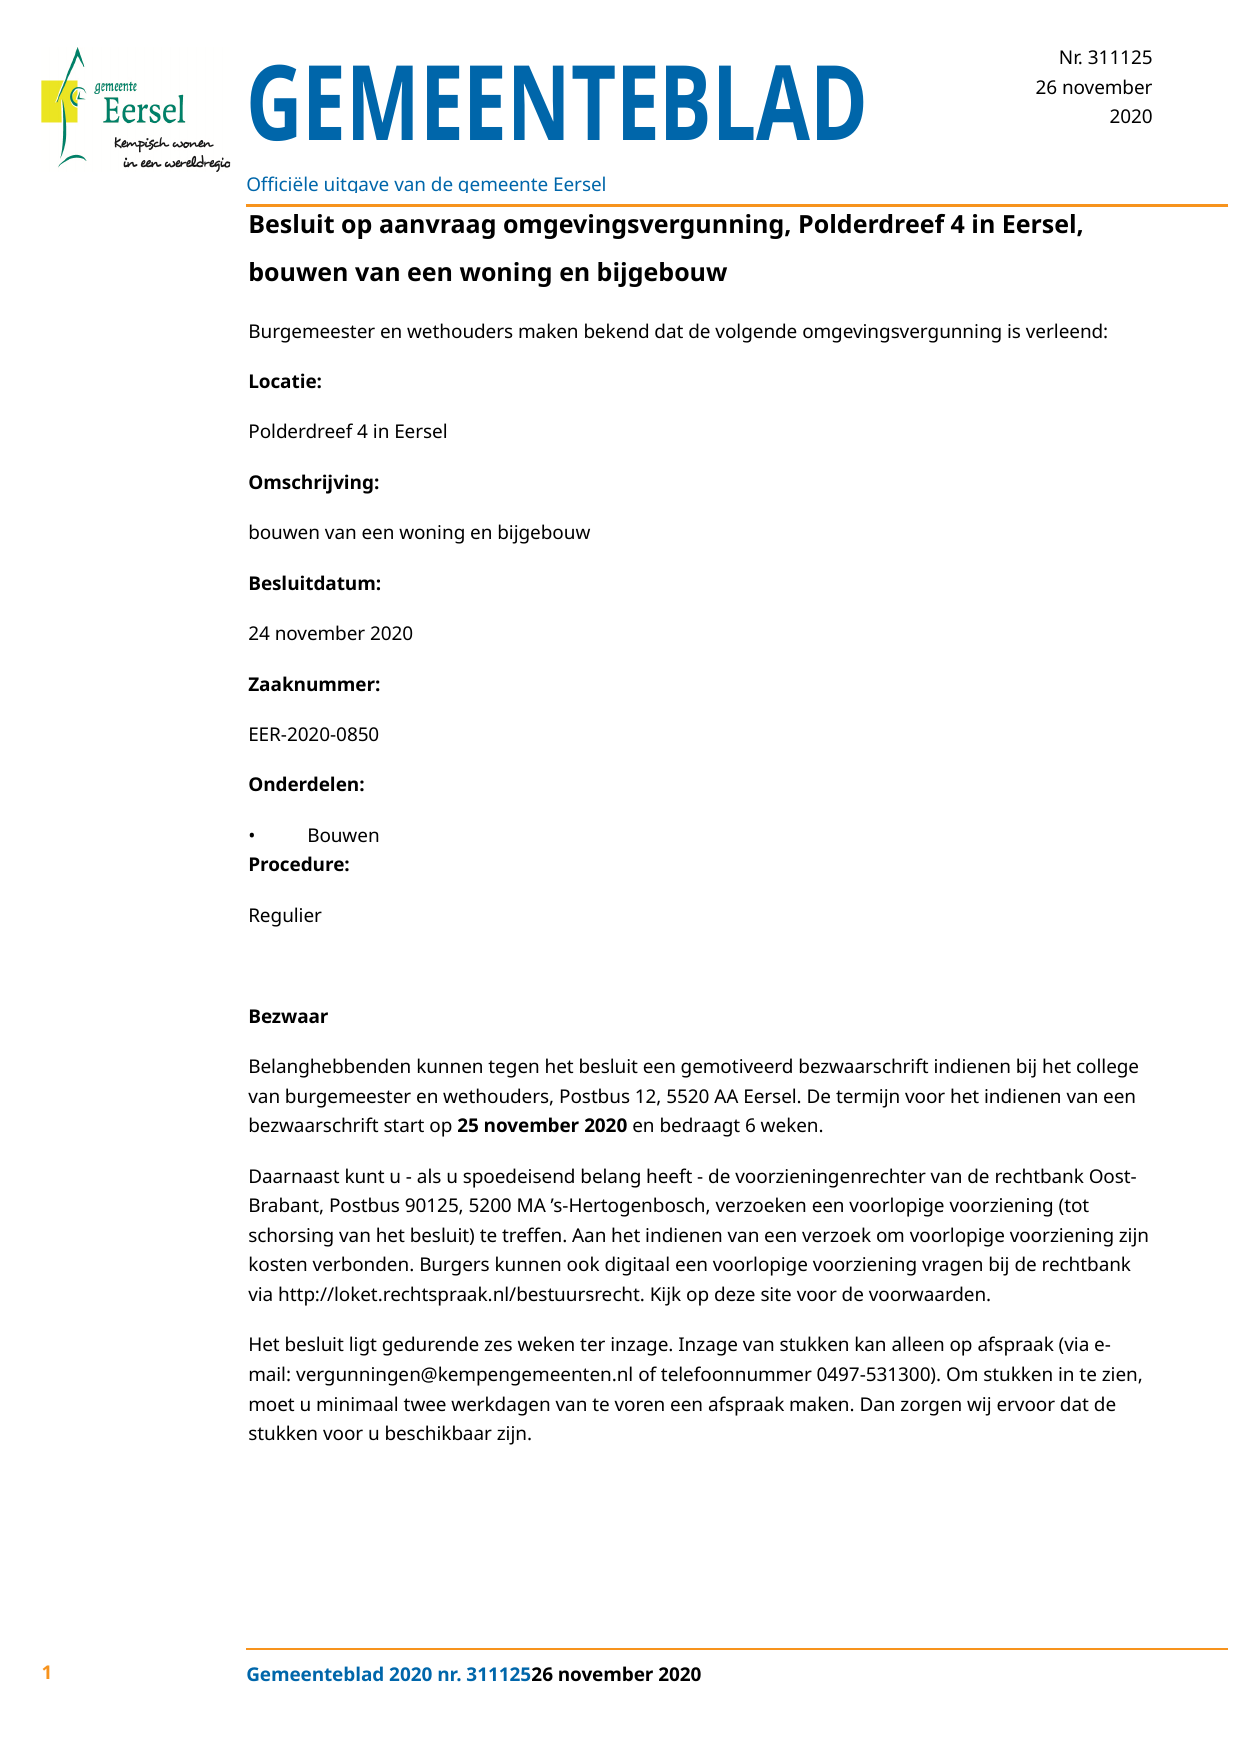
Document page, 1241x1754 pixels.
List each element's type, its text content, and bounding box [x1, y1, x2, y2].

text Besluitdatum: [248, 570, 1152, 596]
text Belanghebbenden kunnen tegen het besluit een gemotiveerd bezwaarschrift indienen bij het college van burgemeester en wethouders, Postbus 12, 5520 AA Eersel. De termijn voor het indienen van een bezwaarschrift start op 25 november 2020 en bedraagt 6 weken. [248, 1053, 1152, 1138]
text bouwen van een woning en bijgebouw [248, 519, 1152, 545]
text Het besluit ligt gedurende zes weken ter inzage. Inzage van stukken kan alleen op afspraak (via e-mail: vergunningen@kempengemeenten.nl of telefoonnummer 0497-531300). Om stukken in te zien, moet u minimaal twee werkdagen van te voren een afspraak maken. Dan zorgen wij ervoor dat de stukken voor u beschikbaar zijn. [248, 1332, 1152, 1446]
list Bouwen [248, 822, 1152, 848]
text Burgemeester en wethouders maken bekend dat de volgende omgevingsvergunning is verleend: [248, 318, 1152, 344]
text Regulier [248, 902, 1152, 928]
text EER-2020-0850 [248, 721, 1152, 747]
text Omschrijving: [248, 469, 1152, 495]
text 24 november 2020 [248, 620, 1152, 646]
text Polderdreef 4 in Eersel [248, 419, 1152, 444]
text Zaaknummer: [248, 671, 1152, 697]
text Onderdelen: [248, 772, 1152, 797]
text Locatie: [248, 368, 1152, 394]
picture [41, 47, 231, 172]
text Bezwaar [248, 1003, 1152, 1029]
text Daarnaast kunt u - als u spoedeisend belang heeft - de voorzieningenrechter van de rechtbank Oost-Brabant, Postbus 90125, 5200 MA ’s-Hertogenbosch, verzoeken een voorlopige voorziening (tot schorsing van het besluit) te treffen. Aan het indienen van een verzoek om voorlopige voorziening zijn kosten verbonden. Burgers kunnen ook digitaal een voorlopige voorziening vragen bij de rechtbank via http://loket.rechtspraak.nl/bestuursrecht. Kijk op deze site voor de voorwaarden. [248, 1163, 1152, 1307]
text Besluit op aanvraag omgevingsvergunning, Polderdreef 4 in Eersel, bouwen van een woning en bijgebouw [248, 207, 1152, 288]
text Procedure: [248, 852, 1152, 877]
